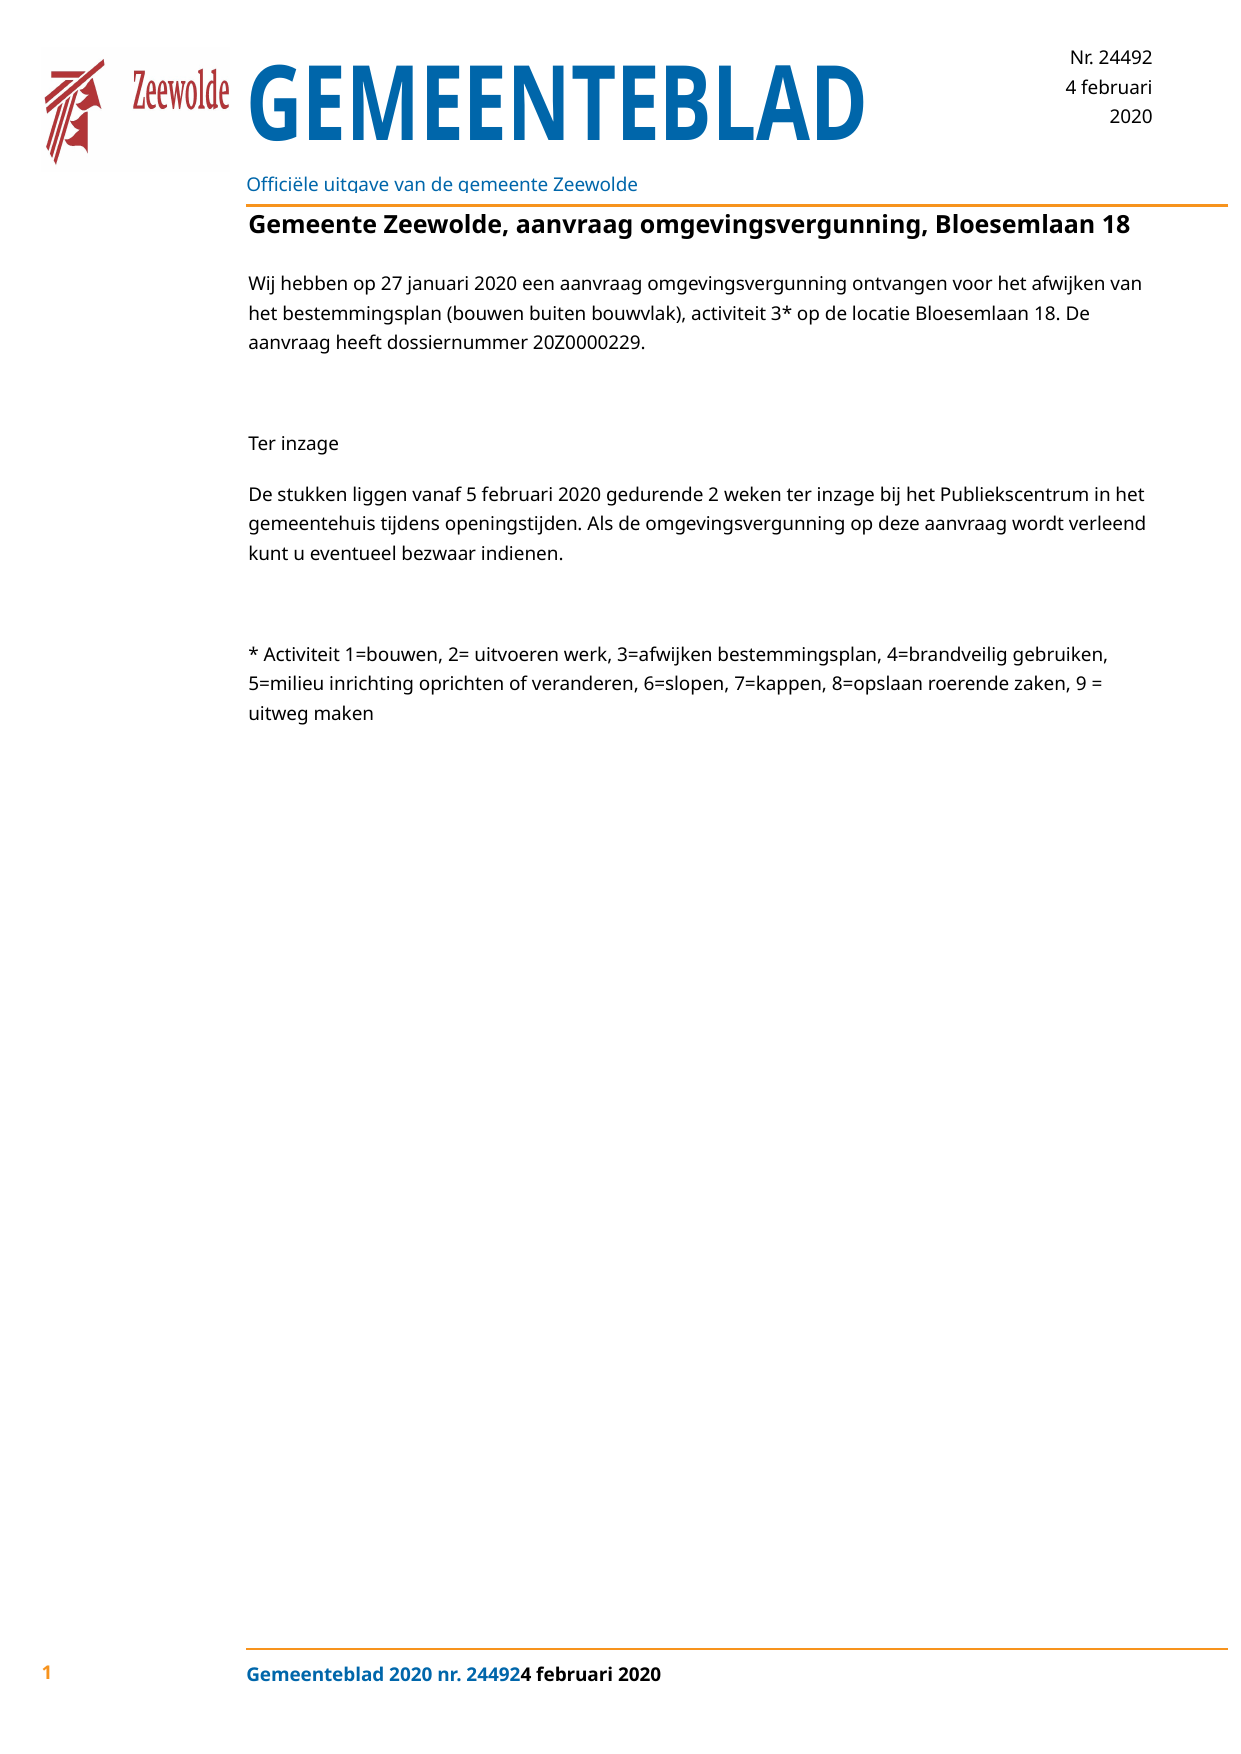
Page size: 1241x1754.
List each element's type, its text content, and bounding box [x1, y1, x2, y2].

text Wij hebben op 27 januari 2020 een aanvraag omgevingsvergunning ontvangen voor het afwijken van het bestemmingsplan (bouwen buiten bouwvlak), activiteit 3* op de locatie Bloesemlaan 18. De aanvraag heeft dossiernummer 20Z0000229. [248, 270, 1152, 355]
text Gemeente Zeewolde, aanvraag omgevingsvergunning, Bloesemlaan 18 [248, 207, 1152, 241]
text De stukken liggen vanaf 5 februari 2020 gedurende 2 weken ter inzage bij het Publiekscentrum in het gemeentehuis tijdens openingstijden. Als de omgevingsvergunning op deze aanvraag wordt verleend kunt u eventueel bezwaar indienen. [248, 481, 1152, 566]
text * Activiteit 1=bouwen, 2= uitvoeren werk, 3=afwijken bestemmingsplan, 4=brandveilig gebruiken, 5=milieu inrichting oprichten of veranderen, 6=slopen, 7=kappen, 8=opslaan roerende zaken, 9 = uitweg maken [248, 641, 1152, 726]
picture [41, 47, 231, 172]
text Ter inzage [248, 430, 1152, 456]
